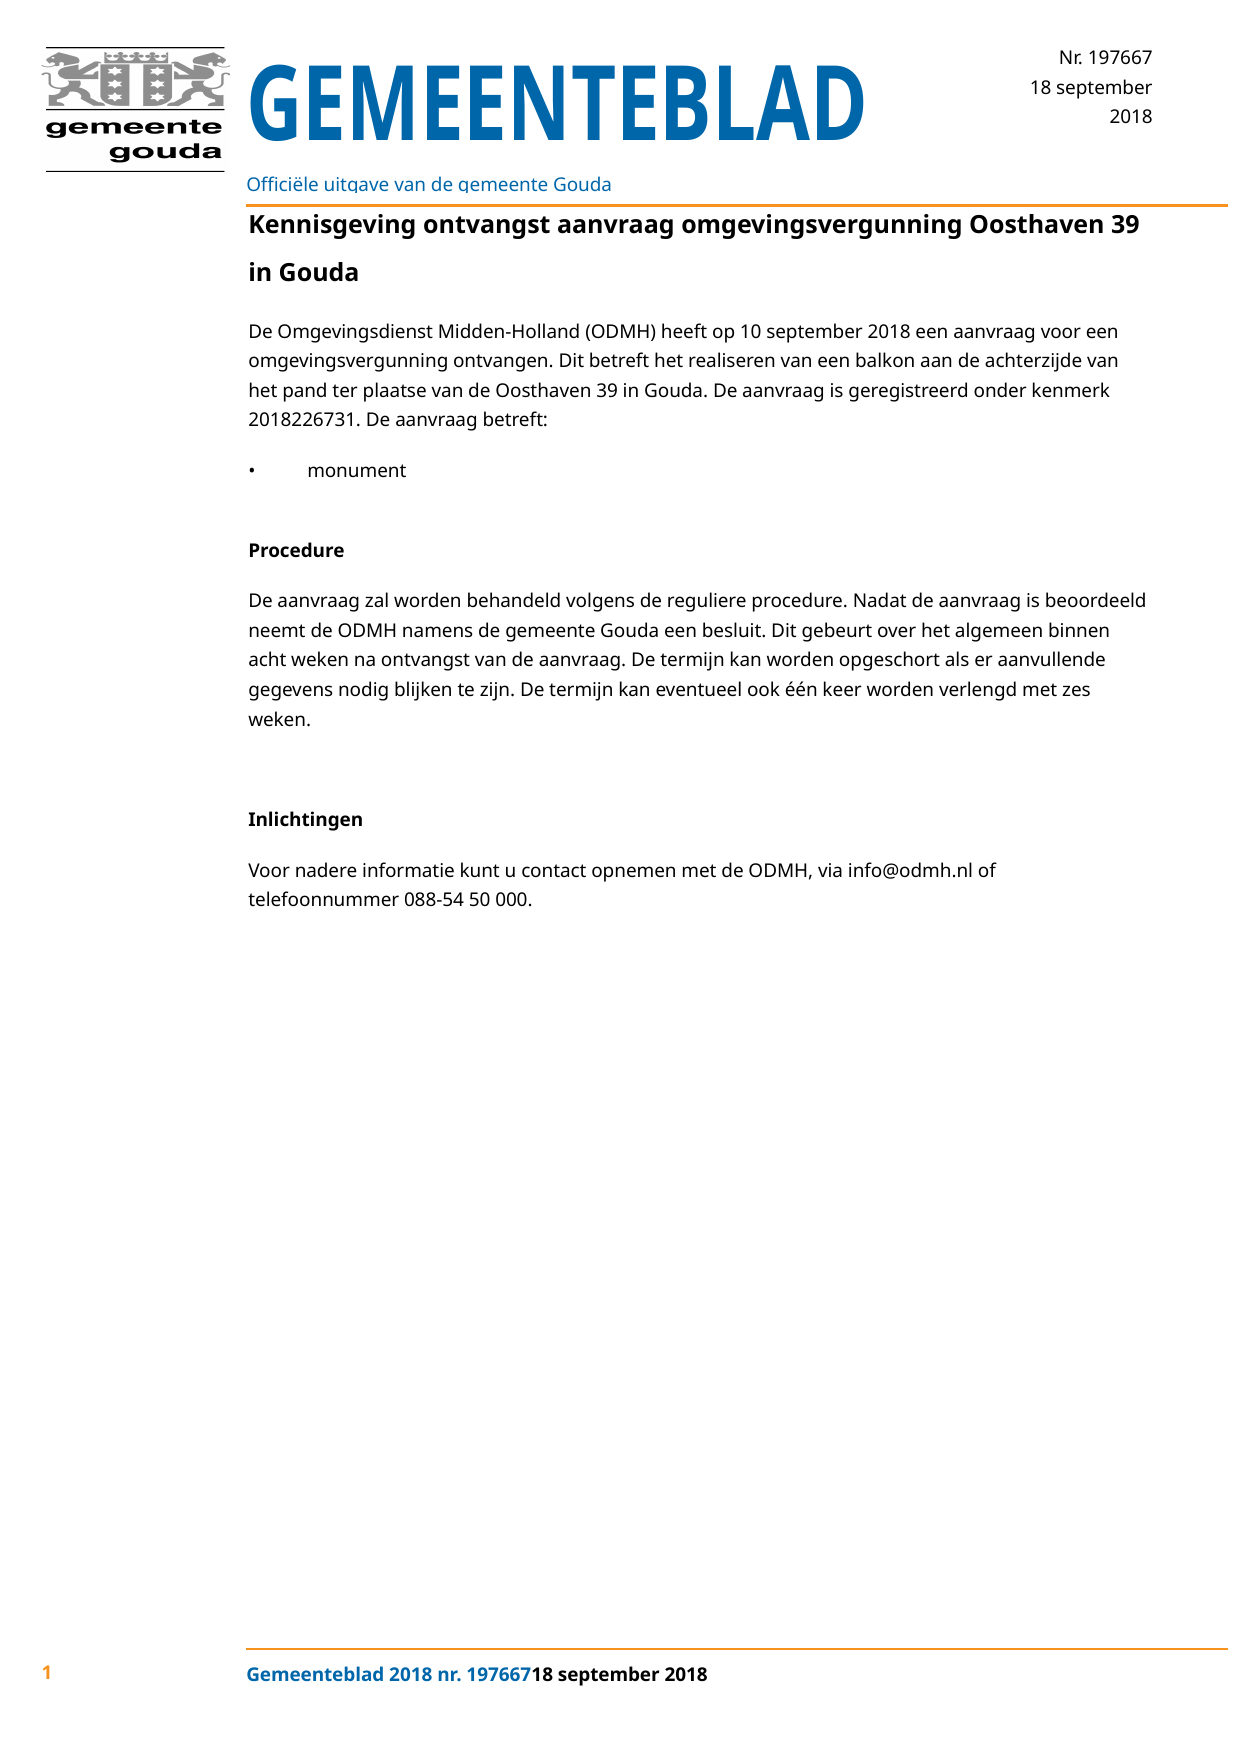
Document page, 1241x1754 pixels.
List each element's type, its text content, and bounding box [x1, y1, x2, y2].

picture [41, 47, 231, 172]
text De Omgevingsdienst Midden-Holland (ODMH) heeft op 10 september 2018 een aanvraag voor een omgevingsvergunning ontvangen. Dit betreft het realiseren van een balkon aan de achterzijde van het pand ter plaatse van de Oosthaven 39 in Gouda. De aanvraag is geregistreerd onder kenmerk 2018226731. De aanvraag betreft: [248, 318, 1152, 432]
text Voor nadere informatie kunt u contact opnemen met de ODMH, via info@odmh.nl of telefoonnummer 088-54 50 000. [248, 857, 1152, 912]
text Kennisgeving ontvangst aanvraag omgevingsvergunning Oosthaven 39 in Gouda [248, 207, 1152, 288]
text Inlichtingen [248, 807, 1152, 832]
text De aanvraag zal worden behandeld volgens de reguliere procedure. Nadat de aanvraag is beoordeeld neemt de ODMH namens de gemeente Gouda een besluit. Dit gebeurt over het algemeen binnen acht weken na ontvangst van de aanvraag. De termijn kan worden opgeschort als er aanvullende gegevens nodig blijken te zijn. De termijn kan eventueel ook één keer worden verlengd met zes weken. [248, 587, 1152, 732]
text Procedure [248, 537, 1152, 563]
list monument [248, 457, 1152, 483]
